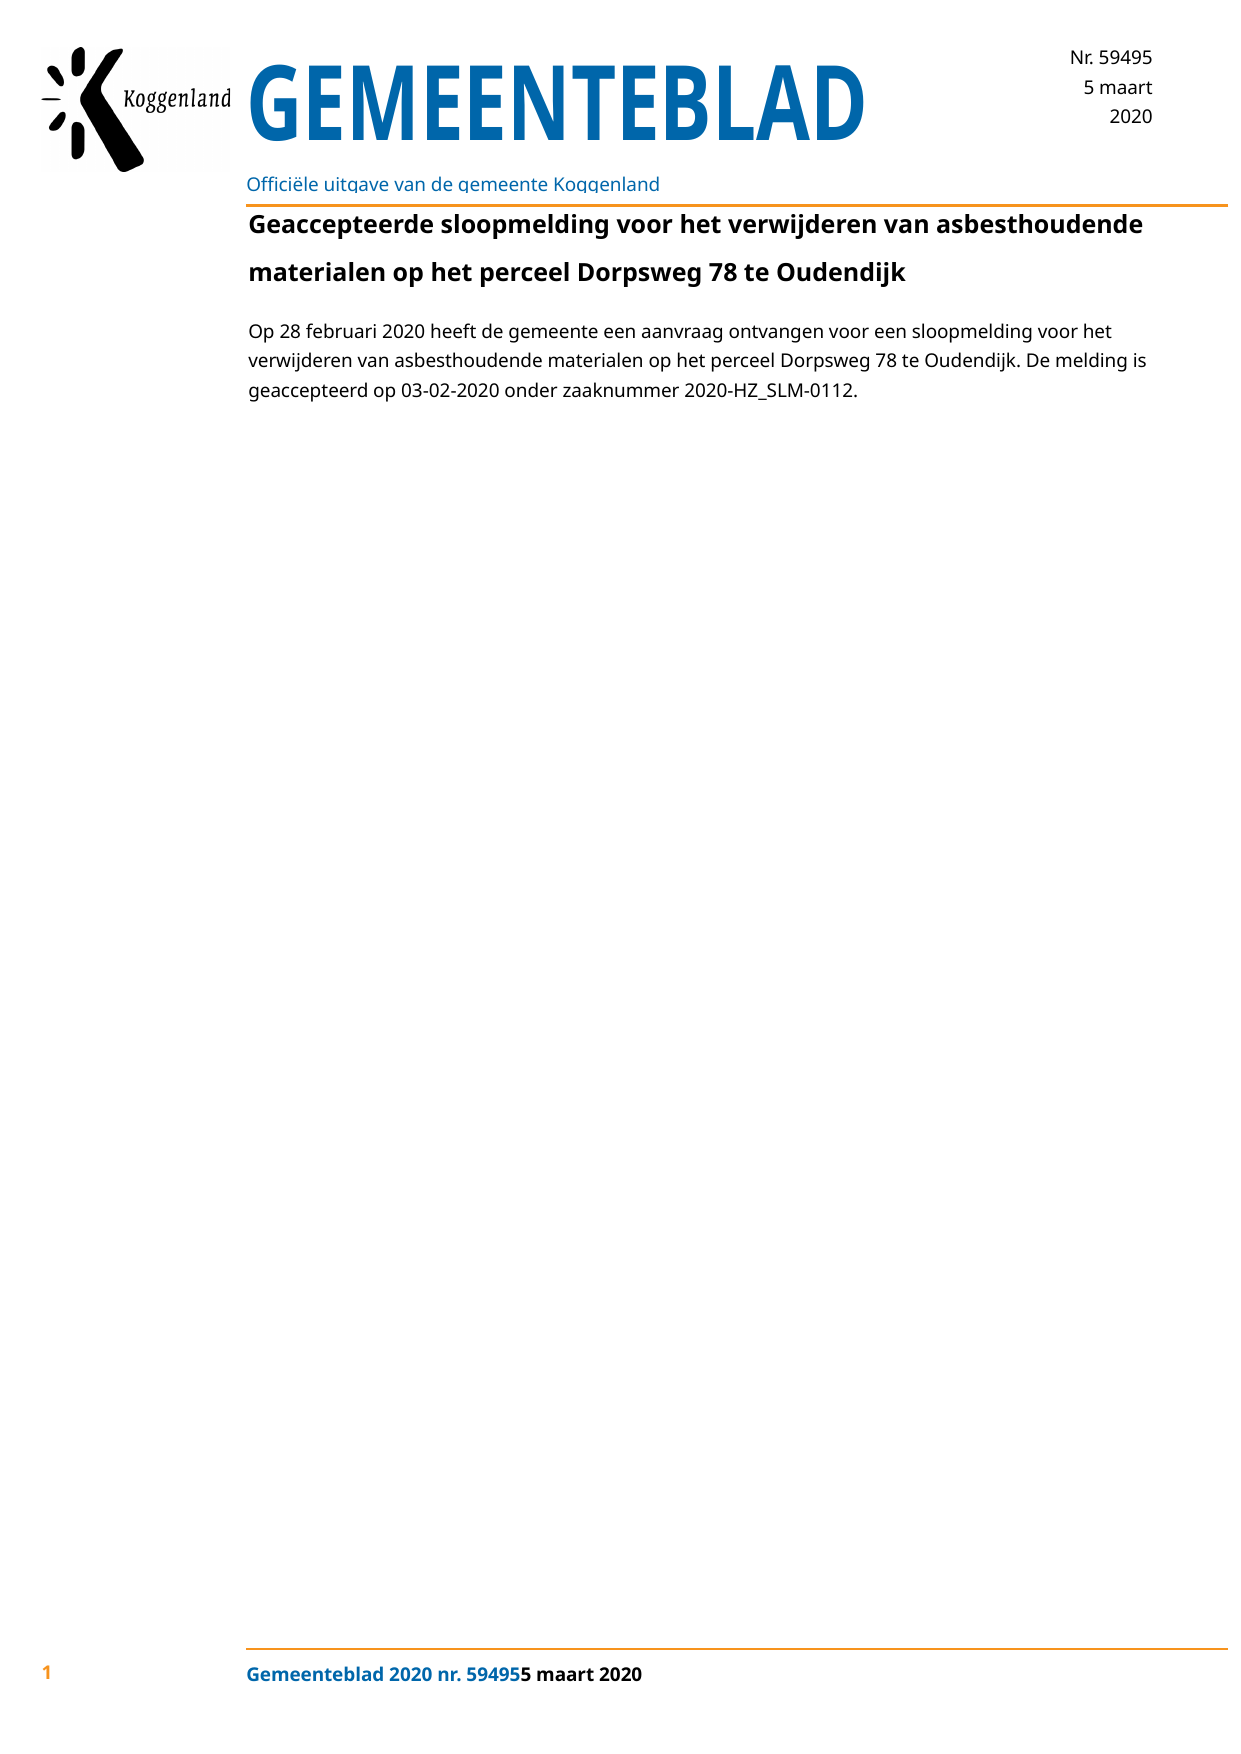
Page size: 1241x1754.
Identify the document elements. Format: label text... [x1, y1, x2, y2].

text Geaccepteerde sloopmelding voor het verwijderen van asbesthoudende materialen op het perceel Dorpsweg 78 te Oudendijk [248, 207, 1152, 288]
picture [41, 47, 231, 172]
text Op 28 februari 2020 heeft de gemeente een aanvraag ontvangen voor een sloopmelding voor het verwijderen van asbesthoudende materialen op het perceel Dorpsweg 78 te Oudendijk. De melding is geaccepteerd op 03-02-2020 onder zaaknummer 2020-HZ_SLM-0112. [248, 318, 1152, 403]
